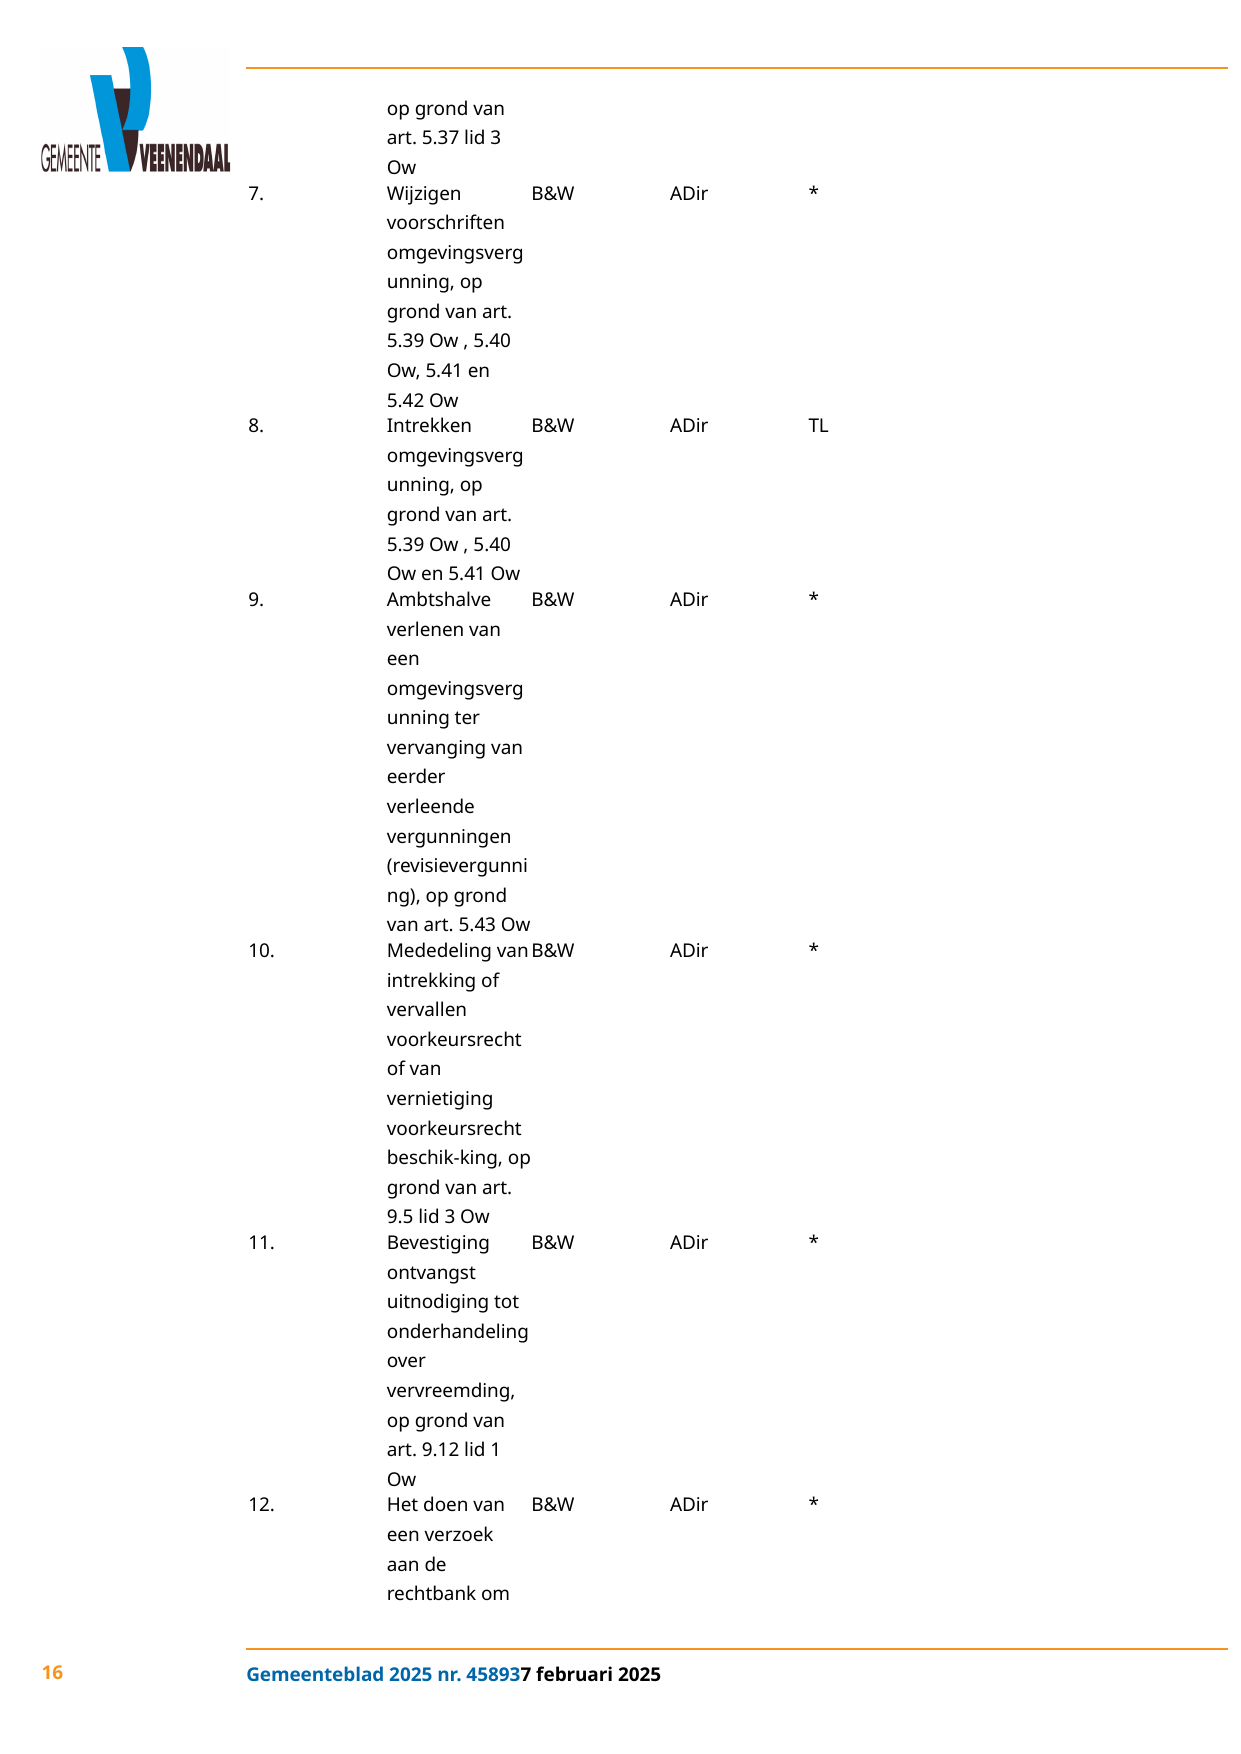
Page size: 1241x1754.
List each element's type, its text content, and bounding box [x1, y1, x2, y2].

table_cell 7. [248, 180, 387, 412]
picture [41, 47, 130, 172]
table_cell [947, 413, 1152, 586]
table_cell Bevestiging ontvangst uitnodiging tot onderhandeling over vervreemding, op grond van art. 9.12 lid 1 Ow [387, 1229, 531, 1492]
table_cell ADir [670, 937, 808, 1229]
table_cell Intrekken omgevingsvergunning, op grond van art. 5.39 Ow , 5.40 Ow en 5.41 Ow [387, 413, 531, 586]
table_cell [947, 95, 1152, 180]
table_cell ADir [670, 586, 808, 937]
table_cell 10. [248, 937, 387, 1229]
table_cell [947, 180, 1152, 412]
table_cell [670, 95, 808, 180]
table_cell * [808, 1229, 947, 1492]
table_cell [947, 937, 1152, 1229]
table_cell 12. [248, 1492, 387, 1606]
table_cell B&W [531, 937, 670, 1229]
table_cell ADir [670, 1229, 808, 1492]
table_cell Wijzigen voorschriften omgevingsvergunning, op grond van art. 5.39 Ow , 5.40 Ow, 5.41 en 5.42 Ow [387, 180, 531, 412]
table_cell TL [808, 413, 947, 586]
table_cell [808, 95, 947, 180]
table_cell [947, 586, 1152, 937]
picture [123, 47, 231, 172]
table_cell [947, 1492, 1152, 1606]
table_cell op grond van art. 5.37 lid 3 Ow [387, 95, 531, 180]
table_cell Ambtshalve verlenen van een omgevingsvergunning ter vervanging van eerder verleende vergunningen (revisievergunning), op grond van art. 5.43 Ow [387, 586, 531, 937]
table_cell [248, 95, 387, 180]
table_cell 11. [248, 1229, 387, 1492]
table_cell * [808, 180, 947, 412]
table_cell Het doen van een verzoek aan de rechtbank om [387, 1492, 531, 1606]
table_cell B&W [531, 180, 670, 412]
table_cell * [808, 1492, 947, 1606]
table_cell ADir [670, 1492, 808, 1606]
table_cell B&W [531, 586, 670, 937]
table_cell * [808, 586, 947, 937]
table_cell 9. [248, 586, 387, 937]
table_cell ADir [670, 180, 808, 412]
table_cell [947, 1229, 1152, 1492]
table_cell 8. [248, 413, 387, 586]
table_cell B&W [531, 413, 670, 586]
table_cell B&W [531, 1492, 670, 1606]
table_cell Mededeling van intrekking of vervallen voorkeursrecht of van vernietiging voorkeursrechtbeschik-king, op grond van art. 9.5 lid 3 Ow [387, 937, 531, 1229]
table_cell [531, 95, 670, 180]
table_cell B&W [531, 1229, 670, 1492]
table_cell * [808, 937, 947, 1229]
table_cell ADir [670, 413, 808, 586]
